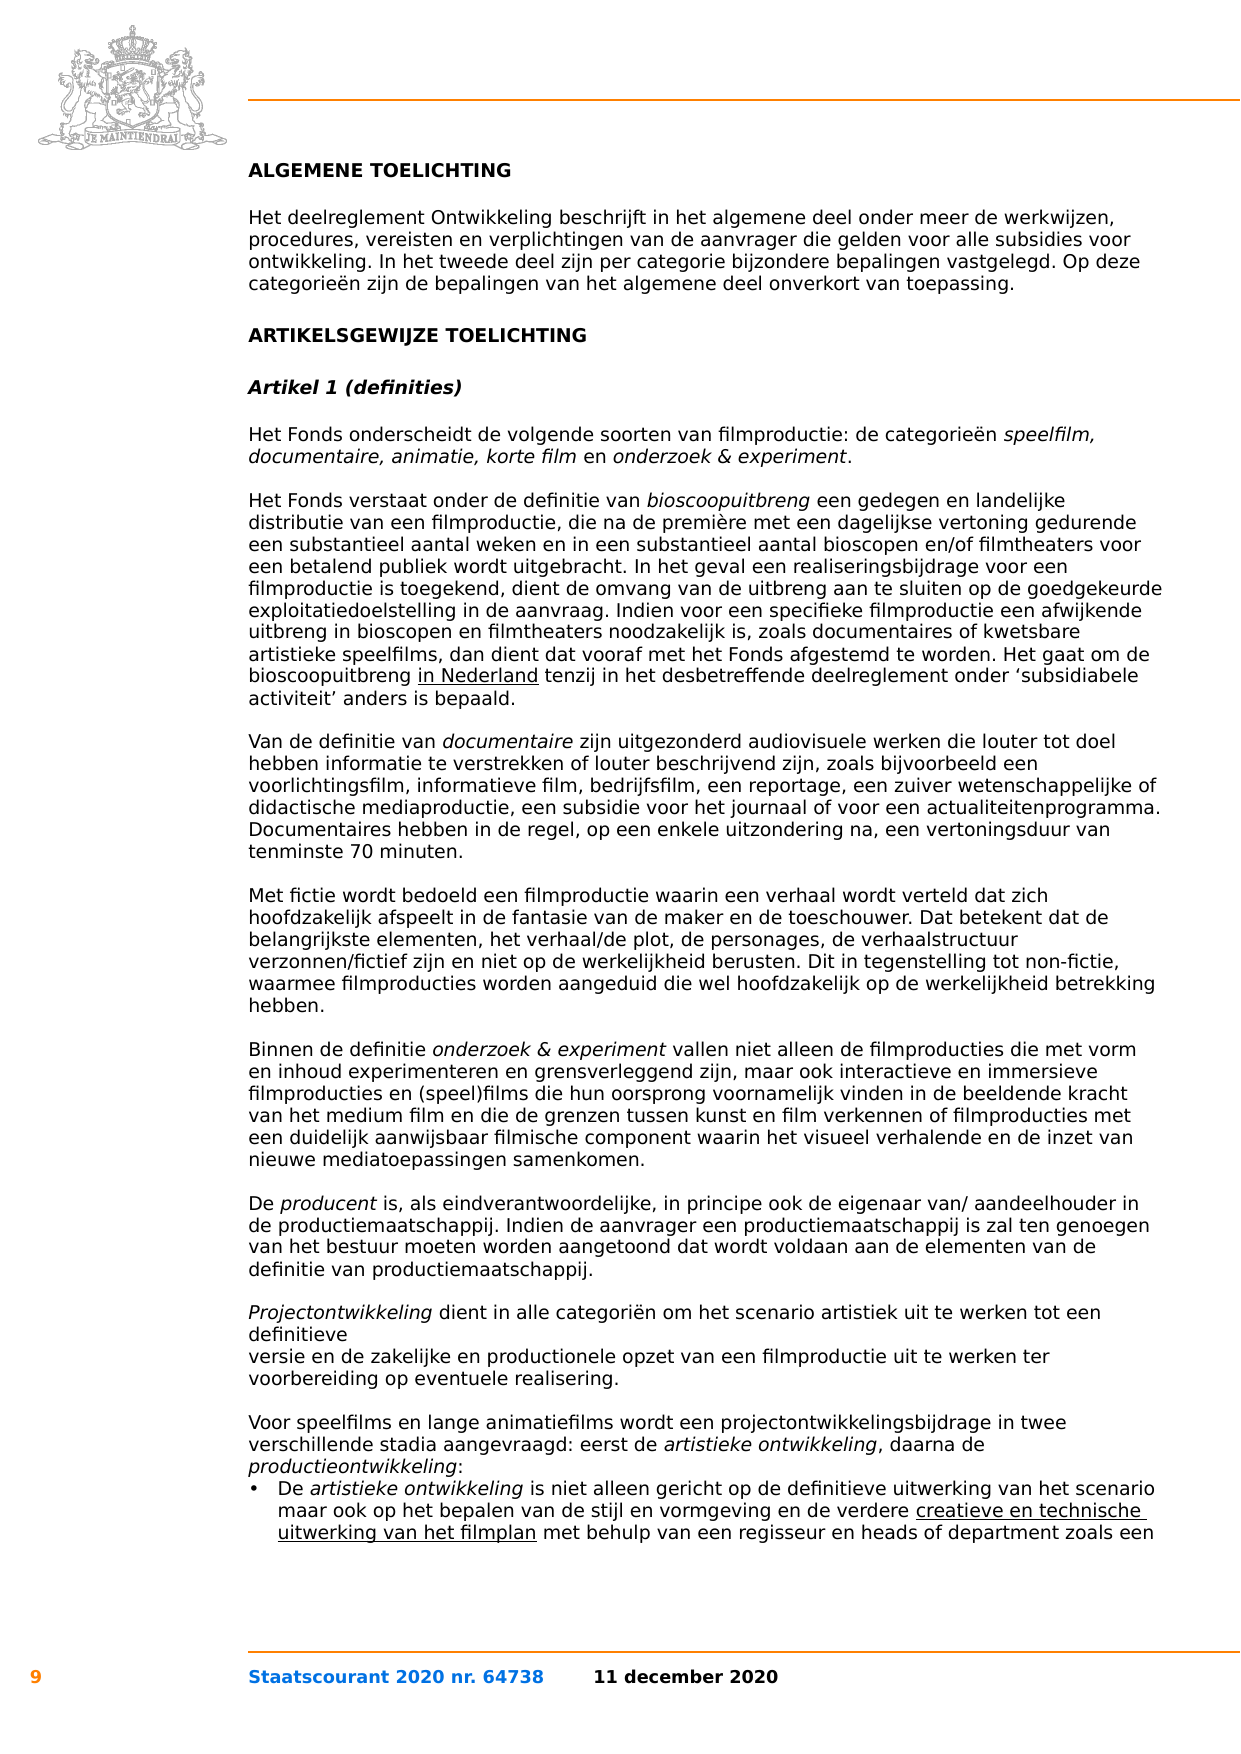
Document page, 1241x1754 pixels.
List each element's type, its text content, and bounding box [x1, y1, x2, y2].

text Het Fonds verstaat onder de definitie van bioscoopuitbreng een gedegen en landelijke distributie van een filmproductie, die na de première met een dagelijkse vertoning gedurende een substantieel aantal weken en in een substantieel aantal bioscopen en/of filmtheaters voor een betalend publiek wordt uitgebracht. In het geval een realiseringsbijdrage voor een filmproductie is toegekend, dient de omvang van de uitbreng aan te sluiten op de goedgekeurde exploitatiedoelstelling in de aanvraag. Indien voor een specifieke filmproductie een afwijkende uitbreng in bioscopen en filmtheaters noodzakelijk is, zoals documentaires of kwetsbare artistieke speelfilms, dan dient dat vooraf met het Fonds afgestemd te worden. Het gaat om de bioscoopuitbreng in Nederland tenzij in het desbetreffende deelreglement onder ‘subsidiabele activiteit’ anders is bepaald. [248, 489, 1163, 709]
text Binnen de definitie onderzoek & experiment vallen niet alleen de filmproducties die met vorm en inhoud experimenteren en grensverleggend zijn, maar ook interactieve en immersieve filmproducties en (speel)films die hun oorsprong voornamelijk vinden in de beeldende kracht van het medium film en die de grenzen tussen kunst en film verkennen of filmproducties met een duidelijk aanwijsbaar filmische component waarin het visueel verhalende en de inzet van nieuwe mediatoepassingen samenkomen. [248, 1039, 1163, 1171]
subtitle Artikel 1 (definities) [248, 377, 1163, 399]
text Voor speelfilms en lange animatiefilms wordt een projectontwikkelingsbijdrage in twee verschillende stadia aangevraagd: eerst de artistieke ontwikkeling, daarna de productieontwikkeling: [248, 1412, 1163, 1478]
text • De artistieke ontwikkeling is niet alleen gericht op de definitieve uitwerking van het scenario maar ook op het bepalen van de stijl en vormgeving en de verdere creatieve en technische uitwerking van het filmplan met behulp van een regisseur en heads of department zoals een [248, 1478, 1163, 1544]
text Met fictie wordt bedoeld een filmproductie waarin een verhaal wordt verteld dat zich hoofdzakelijk afspeelt in de fantasie van de maker en de toeschouwer. Dat betekent dat de belangrijkste elementen, het verhaal/de plot, de personages, de verhaalstructuur verzonnen/fictief zijn en niet op de werkelijkheid berusten. Dit in tegenstelling tot non-fictie, waarmee filmproducties worden aangeduid die wel hoofdzakelijk op de werkelijkheid betrekking hebben. [248, 885, 1163, 1017]
text Van de definitie van documentaire zijn uitgezonderd audiovisuele werken die louter tot doel hebben informatie te verstrekken of louter beschrijvend zijn, zoals bijvoorbeeld een voorlichtingsfilm, informatieve film, bedrijfsfilm, een reportage, een zuiver wetenschappelijke of didactische mediaproductie, een subsidie voor het journaal of voor een actualiteitenprogramma. Documentaires hebben in de regel, op een enkele uitzondering na, een vertoningsduur van tenminste 70 minuten. [248, 731, 1163, 863]
subtitle ARTIKELSGEWIJZE TOELICHTING [248, 325, 1163, 347]
text versie en de zakelijke en productionele opzet van een filmproductie uit te werken ter voorbereiding op eventuele realisering. [248, 1346, 1163, 1390]
text Het Fonds onderscheidt de volgende soorten van filmproductie: de categorieën speelfilm, documentaire, animatie, korte film en onderzoek & experiment. [248, 424, 1163, 468]
subtitle ALGEMENE TOELICHTING [248, 160, 1163, 182]
text Het deelreglement Ontwikkeling beschrijft in het algemene deel onder meer de werkwijzen, procedures, vereisten en verplichtingen van de aanvrager die gelden voor alle subsidies voor ontwikkeling. In het tweede deel zijn per categorie bijzondere bepalingen vastgelegd. Op deze categorieën zijn de bepalingen van het algemene deel onverkort van toepassing. [248, 207, 1163, 295]
text Projectontwikkeling dient in alle categoriën om het scenario artistiek uit te werken tot een definitieve [248, 1302, 1163, 1346]
picture [38, 25, 227, 150]
text De producent is, als eindverantwoordelijke, in principe ook de eigenaar van/ aandeelhouder in de productiemaatschappij. Indien de aanvrager een productiemaatschappij is zal ten genoegen van het bestuur moeten worden aangetoond dat wordt voldaan aan de elementen van de definitie van productiemaatschappij. [248, 1192, 1163, 1280]
